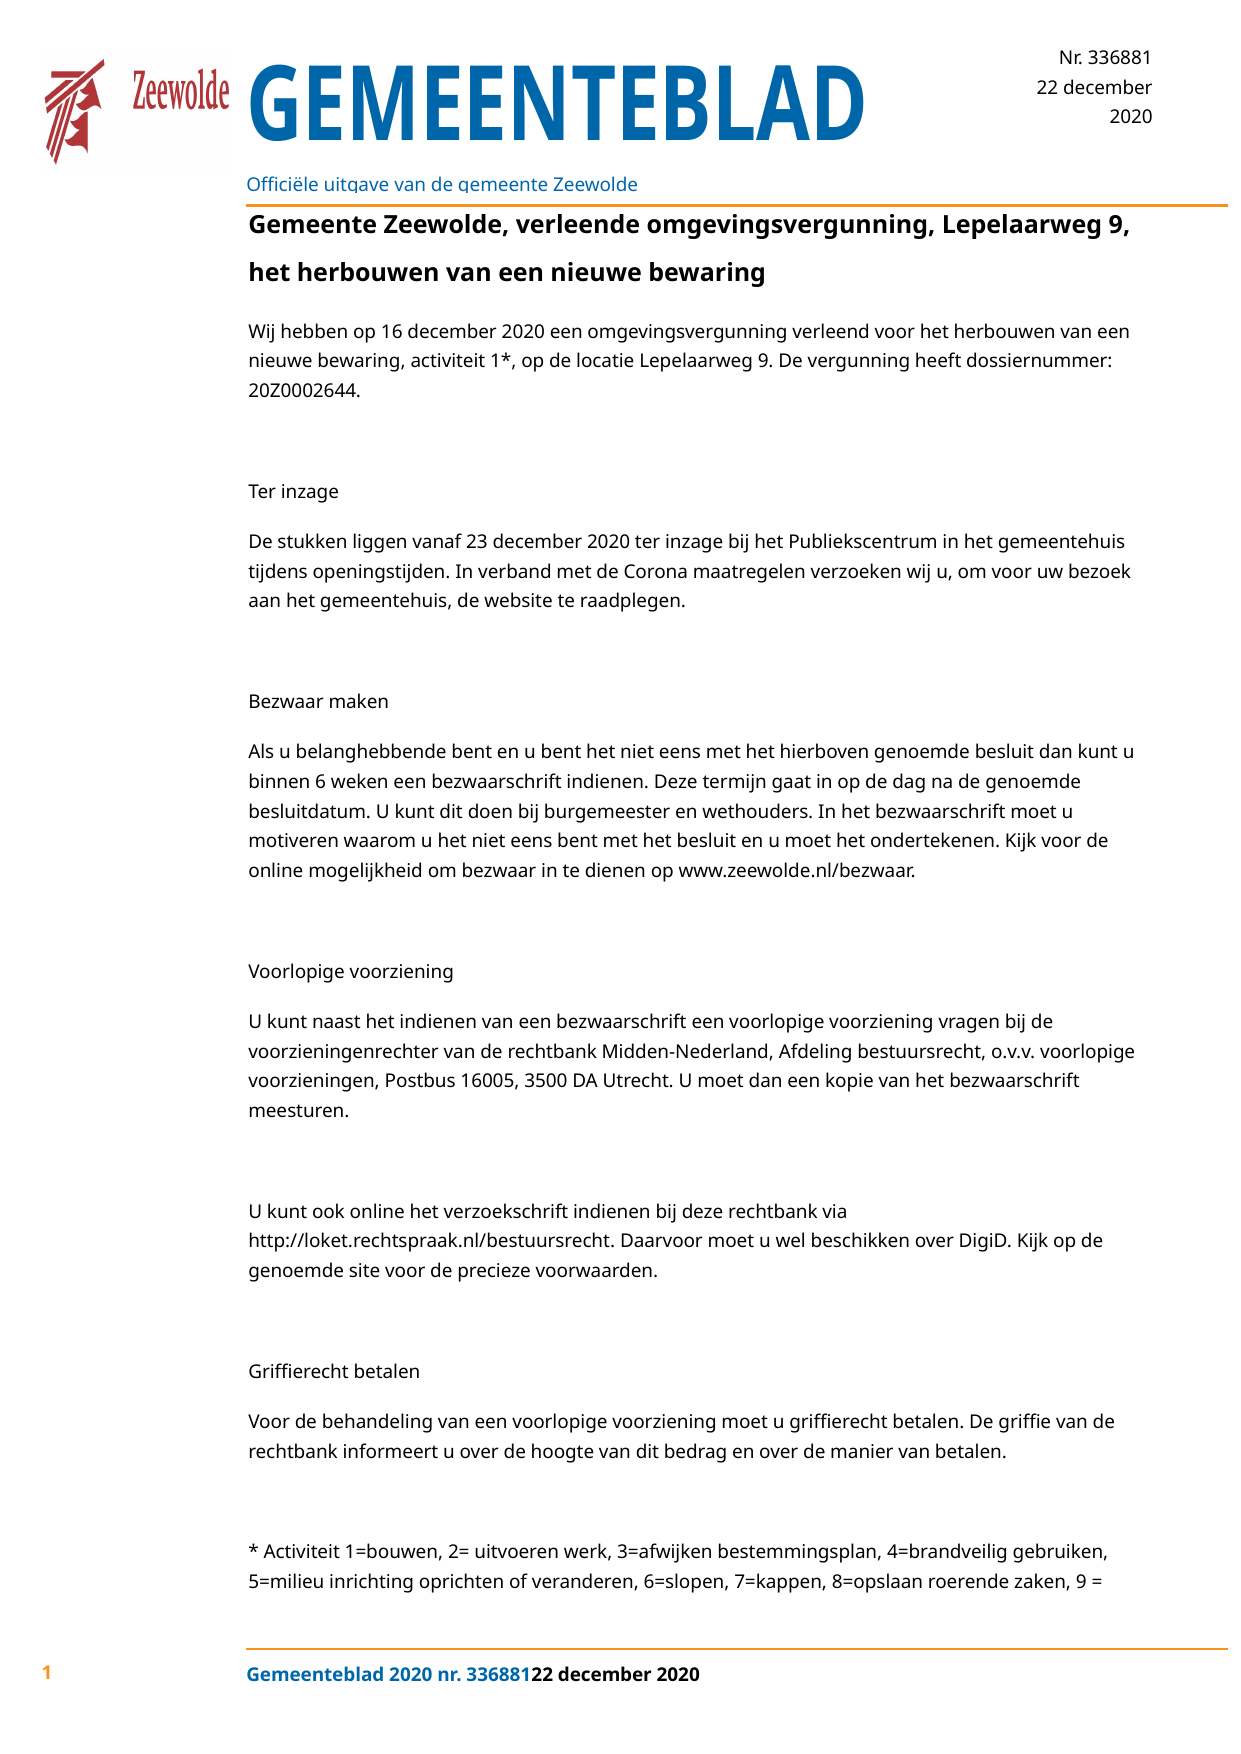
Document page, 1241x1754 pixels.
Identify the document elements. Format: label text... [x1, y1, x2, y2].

text Gemeente Zeewolde, verleende omgevingsvergunning, Lepelaarweg 9, het herbouwen van een nieuwe bewaring [248, 207, 1152, 288]
text Voorlopige voorziening [248, 958, 1152, 984]
text Griffierecht betalen [248, 1358, 1152, 1384]
text U kunt ook online het verzoekschrift indienen bij deze rechtbank via http://loket.rechtspraak.nl/bestuursrecht. Daarvoor moet u wel beschikken over DigiD. Kijk op de genoemde site voor de precieze voorwaarden. [248, 1198, 1152, 1283]
text De stukken liggen vanaf 23 december 2020 ter inzage bij het Publiekscentrum in het gemeentehuis tijdens openingstijden. In verband met de Corona maatregelen verzoeken wij u, om voor uw bezoek aan het gemeentehuis, de website te raadplegen. [248, 528, 1152, 613]
text * Activiteit 1=bouwen, 2= uitvoeren werk, 3=afwijken bestemmingsplan, 4=brandveilig gebruiken, 5=milieu inrichting oprichten of veranderen, 6=slopen, 7=kappen, 8=opslaan roerende zaken, 9 = [248, 1539, 1152, 1594]
text Wij hebben op 16 december 2020 een omgevingsvergunning verleend voor het herbouwen van een nieuwe bewaring, activiteit 1*, op de locatie Lepelaarweg 9. De vergunning heeft dossiernummer: 20Z0002644. [248, 318, 1152, 403]
text U kunt naast het indienen van een bezwaarschrift een voorlopige voorziening vragen bij de voorzieningenrechter van de rechtbank Midden-Nederland, Afdeling bestuursrecht, o.v.v. voorlopige voorzieningen, Postbus 16005, 3500 DA Utrecht. U moet dan een kopie van het bezwaarschrift meesturen. [248, 1008, 1152, 1123]
picture [41, 47, 231, 172]
text Als u belanghebbende bent en u bent het niet eens met het hierboven genoemde besluit dan kunt u binnen 6 weken een bezwaarschrift indienen. Deze termijn gaat in op de dag na de genoemde besluitdatum. U kunt dit doen bij burgemeester en wethouders. In het bezwaarschrift moet u motiveren waarom u het niet eens bent met het besluit en u moet het ondertekenen. Kijk voor de online mogelijkheid om bezwaar in te dienen op www.zeewolde.nl/bezwaar. [248, 739, 1152, 883]
text Voor de behandeling van een voorlopige voorziening moet u griffierecht betalen. De griffie van de rechtbank informeert u over de hoogte van dit bedrag en over de manier van betalen. [248, 1408, 1152, 1464]
text Bezwaar maken [248, 688, 1152, 714]
text Ter inzage [248, 478, 1152, 504]
